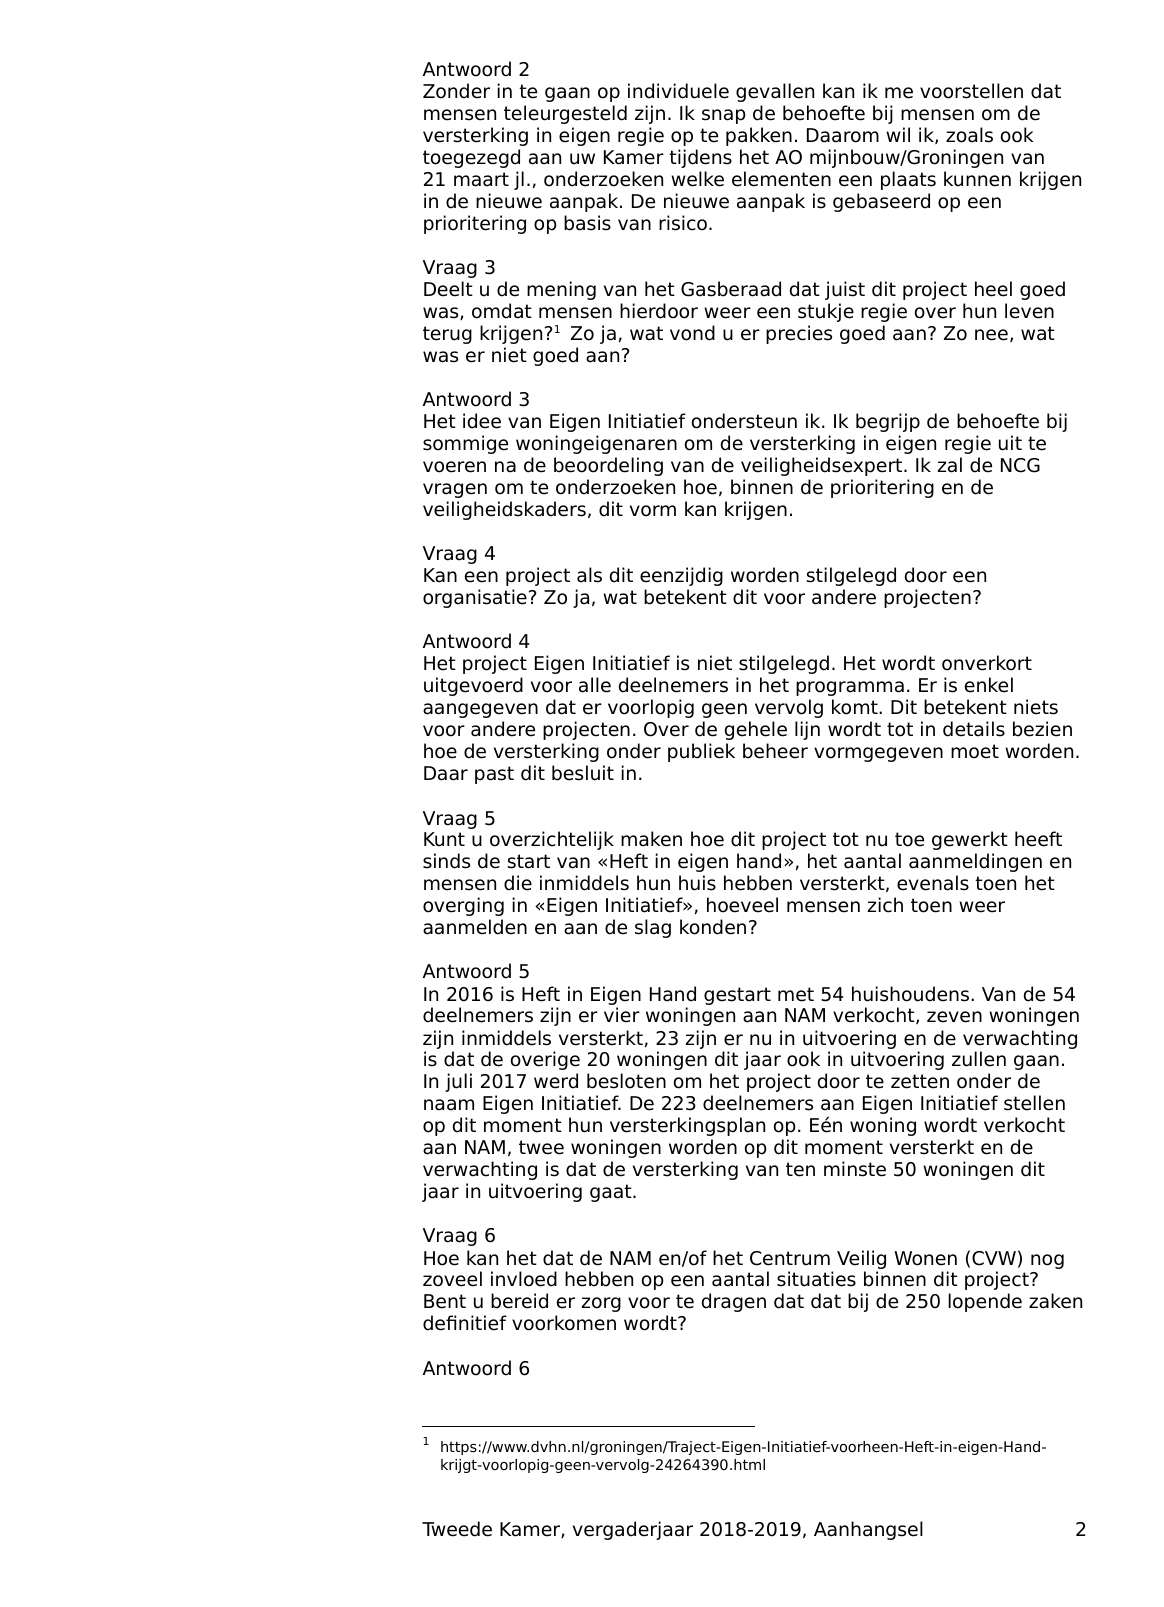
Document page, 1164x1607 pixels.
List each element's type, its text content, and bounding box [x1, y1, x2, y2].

text In 2016 is Heft in Eigen Hand gestart met 54 huishoudens. Van de 54 deelnemers zijn er vier woningen aan NAM verkocht, zeven woningen zijn inmiddels versterkt, 23 zijn er nu in uitvoering en de verwachting is dat de overige 20 woningen dit jaar ook in uitvoering zullen gaan. [422, 983, 1087, 1071]
text Zonder in te gaan op individuele gevallen kan ik me voorstellen dat mensen teleurgesteld zijn. Ik snap de behoefte bij mensen om de versterking in eigen regie op te pakken. Daarom wil ik, zoals ook toegezegd aan uw Kamer tijdens het AO mijnbouw/Groningen van 21 maart jl., onderzoeken welke elementen een plaats kunnen krijgen in de nieuwe aanpak. De nieuwe aanpak is gebaseerd op een prioritering op basis van risico. [422, 81, 1087, 235]
text In juli 2017 werd besloten om het project door te zetten onder de naam Eigen Initiatief. De 223 deelnemers aan Eigen Initiatief stellen op dit moment hun versterkingsplan op. Eén woning wordt verkocht aan NAM, twee woningen worden op dit moment versterkt en de verwachting is dat de versterking van ten minste 50 woningen dit jaar in uitvoering gaat. [422, 1071, 1087, 1203]
text Vraag 4 [422, 543, 1087, 565]
text Vraag 3 [422, 257, 1087, 279]
text Het project Eigen Initiatief is niet stilgelegd. Het wordt onverkort uitgevoerd voor alle deelnemers in het programma. Er is enkel aangegeven dat er voorlopig geen vervolg komt. Dit betekent niets voor andere projecten. Over de gehele lijn wordt tot in details bezien hoe de versterking onder publiek beheer vormgegeven moet worden. Daar past dit besluit in. [422, 653, 1087, 785]
text Antwoord 3 [422, 389, 1087, 411]
text Antwoord 6 [422, 1357, 1087, 1379]
text Antwoord 5 [422, 961, 1087, 983]
text Kunt u overzichtelijk maken hoe dit project tot nu toe gewerkt heeft sinds de start van «Heft in eigen hand», het aantal aanmeldingen en mensen die inmiddels hun huis hebben versterkt, evenals toen het overging in «Eigen Initiatief», hoeveel mensen zich toen weer aanmelden en aan de slag konden? [422, 829, 1087, 939]
text Kan een project als dit eenzijdig worden stilgelegd door een organisatie? Zo ja, wat betekent dit voor andere projecten? [422, 565, 1087, 609]
text Antwoord 2 [422, 59, 1087, 81]
text Vraag 5 [422, 807, 1087, 829]
text Het idee van Eigen Initiatief ondersteun ik. Ik begrijp de behoefte bij sommige woningeigenaren om de versterking in eigen regie uit te voeren na de beoordeling van de veiligheidsexpert. Ik zal de NCG vragen om te onderzoeken hoe, binnen de prioritering en de veiligheidskaders, dit vorm kan krijgen. [422, 411, 1087, 521]
text https://www.dvhn.nl/groningen/Traject-Eigen-Initiatief-voorheen-Heft-in-eigen-Hand-krijgt-voorlopig-geen-vervolg-24264390.html [422, 1435, 1087, 1474]
text Antwoord 4 [422, 631, 1087, 653]
text Deelt u de mening van het Gasberaad dat juist dit project heel goed was, omdat mensen hierdoor weer een stukje regie over hun leven terug krijgen? Zo ja, wat vond u er precies goed aan? Zo nee, wat was er niet goed aan? [422, 279, 1087, 367]
text Vraag 6 [422, 1225, 1087, 1247]
text Hoe kan het dat de NAM en/of het Centrum Veilig Wonen (CVW) nog zoveel invloed hebben op een aantal situaties binnen dit project? Bent u bereid er zorg voor te dragen dat dat bij de 250 lopende zaken definitief voorkomen wordt? [422, 1247, 1087, 1335]
